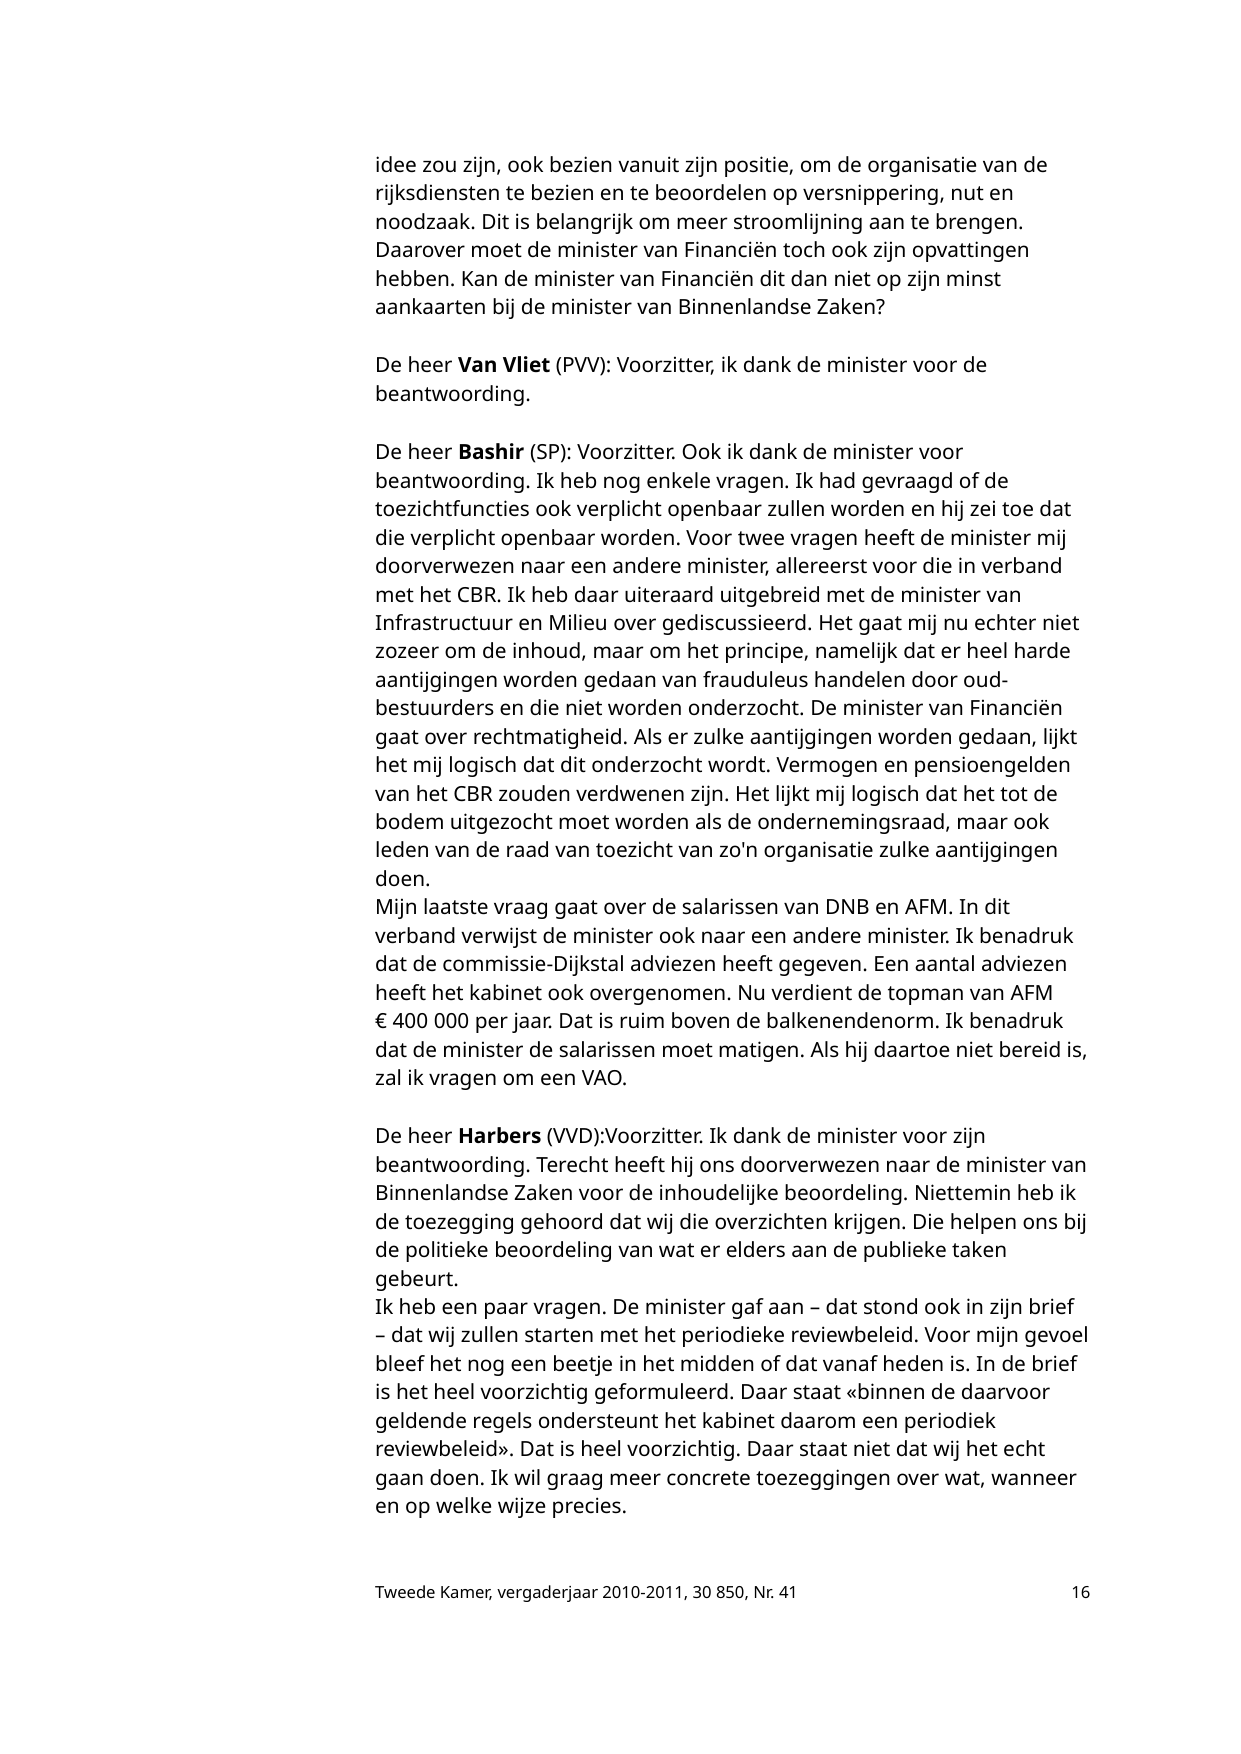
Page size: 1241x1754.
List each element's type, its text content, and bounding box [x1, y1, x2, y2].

text De heer Bashir (SP): Voorzitter. Ook ik dank de minister voor beantwoording. Ik heb nog enkele vragen. Ik had gevraagd of de toezichtfuncties ook verplicht openbaar zullen worden en hij zei toe dat die verplicht openbaar worden. Voor twee vragen heeft de minister mij doorverwezen naar een andere minister, allereerst voor die in verband met het CBR. Ik heb daar uiteraard uitgebreid met de minister van Infrastructuur en Milieu over gediscussieerd. Het gaat mij nu echter niet zozeer om de inhoud, maar om het principe, namelijk dat er heel harde aantijgingen worden gedaan van frauduleus handelen door oud-bestuurders en die niet worden onderzocht. De minister van Financiën gaat over rechtmatigheid. Als er zulke aantijgingen worden gedaan, lijkt het mij logisch dat dit onderzocht wordt. Vermogen en pensioengelden van het CBR zouden verdwenen zijn. Het lijkt mij logisch dat het tot de bodem uitgezocht moet worden als de ondernemingsraad, maar ook leden van de raad van toezicht van zo'n organisatie zulke aantijgingen doen. [375, 437, 1090, 892]
text Mijn laatste vraag gaat over de salarissen van DNB en AFM. In dit verband verwijst de minister ook naar een andere minister. Ik benadruk dat de commissie-Dijkstal adviezen heeft gegeven. Een aantal adviezen heeft het kabinet ook overgenomen. Nu verdient de topman van AFM € 400 000 per jaar. Dat is ruim boven de balkenendenorm. Ik benadruk dat de minister de salarissen moet matigen. Als hij daartoe niet bereid is, zal ik vragen om een VAO. [375, 892, 1090, 1092]
text De heer Van Vliet (PVV): Voorzitter, ik dank de minister voor de beantwoording. [375, 351, 1090, 407]
text De heer Harbers (VVD):Voorzitter. Ik dank de minister voor zijn beantwoording. Terecht heeft hij ons doorverwezen naar de minister van Binnenlandse Zaken voor de inhoudelijke beoordeling. Niettemin heb ik de toezegging gehoord dat wij die overzichten krijgen. Die helpen ons bij de politieke beoordeling van wat er elders aan de publieke taken gebeurt. [375, 1122, 1090, 1292]
text Ik heb een paar vragen. De minister gaf aan – dat stond ook in zijn brief – dat wij zullen starten met het periodieke reviewbeleid. Voor mijn gevoel bleef het nog een beetje in het midden of dat vanaf heden is. In de brief is het heel voorzichtig geformuleerd. Daar staat «binnen de daarvoor geldende regels ondersteunt het kabinet daarom een periodiek reviewbeleid». Dat is heel voorzichtig. Daar staat niet dat wij het echt gaan doen. Ik wil graag meer concrete toezeggingen over wat, wanneer en op welke wijze precies. [375, 1292, 1090, 1520]
text idee zou zijn, ook bezien vanuit zijn positie, om de organisatie van de rijksdiensten te bezien en te beoordelen op versnippering, nut en noodzaak. Dit is belangrijk om meer stroomlijning aan te brengen. Daarover moet de minister van Financiën toch ook zijn opvattingen hebben. Kan de minister van Financiën dit dan niet op zijn minst aankaarten bij de minister van Binnenlandse Zaken? [375, 150, 1090, 321]
